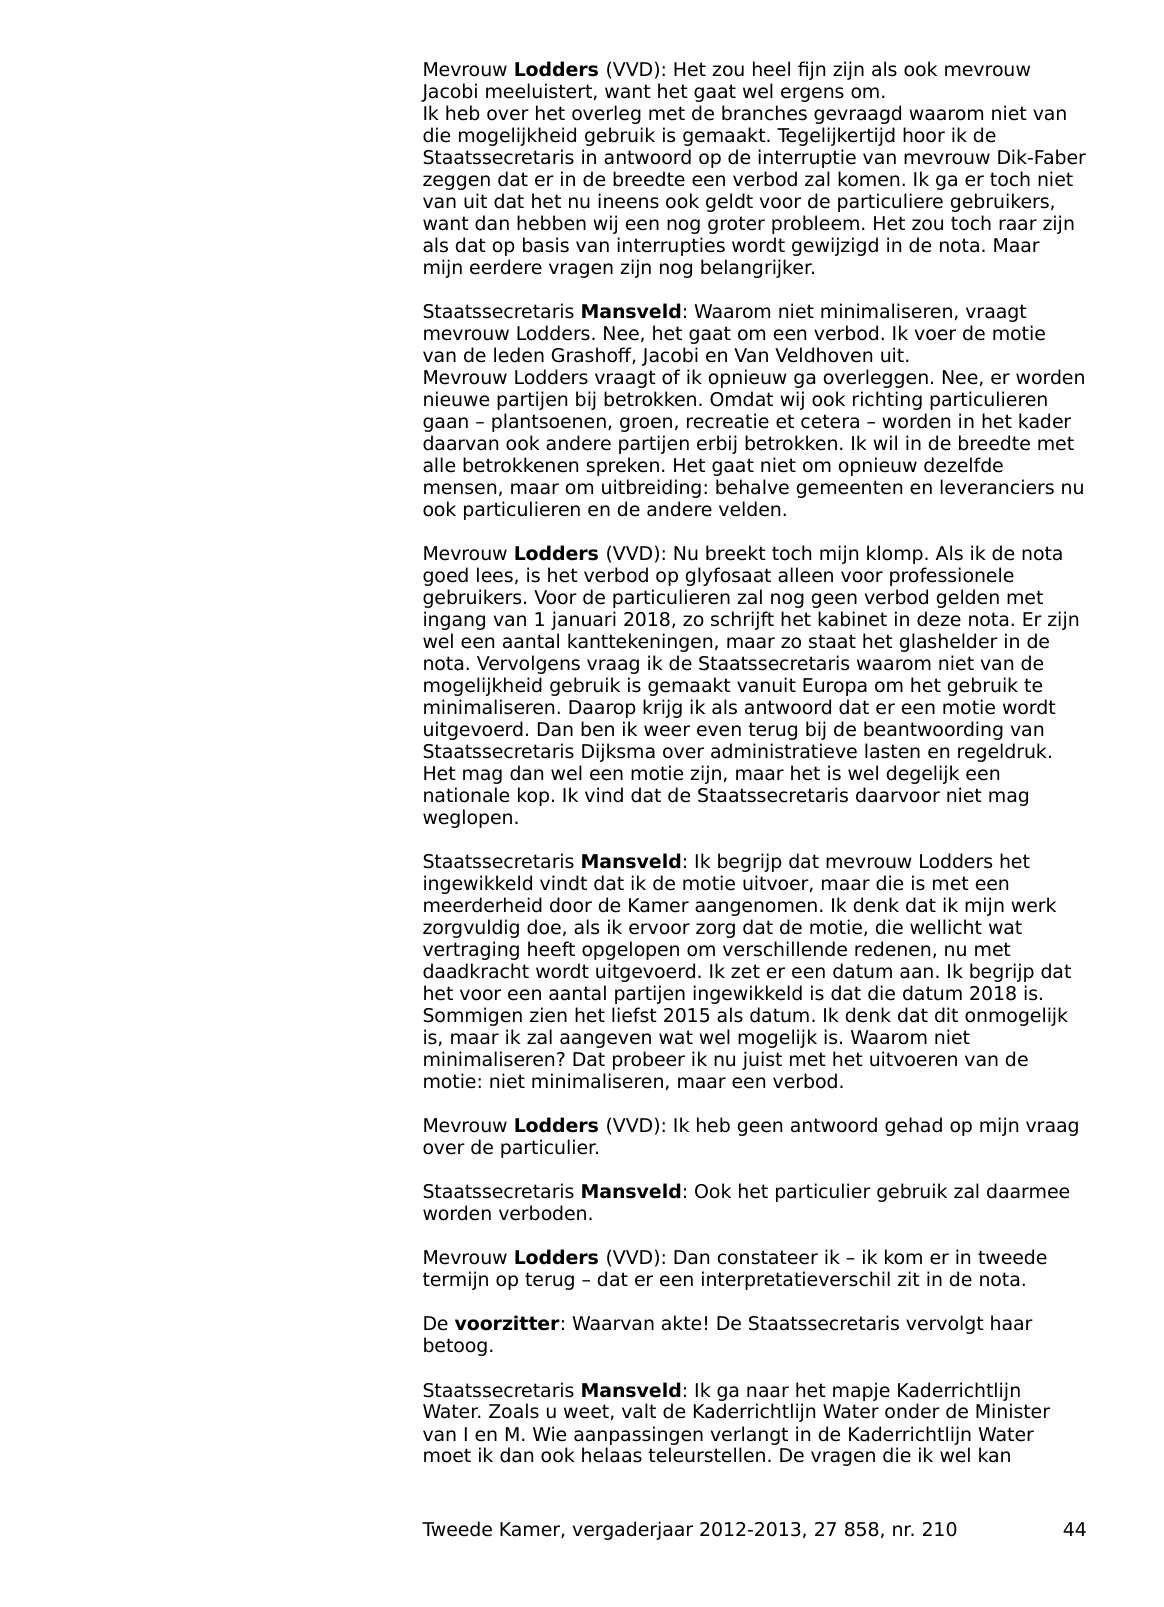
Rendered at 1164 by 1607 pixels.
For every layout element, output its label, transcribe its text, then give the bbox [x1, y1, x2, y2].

text Mevrouw Lodders (VVD): Dan constateer ik – ik kom er in tweede termijn op terug – dat er een interpretatieverschil zit in de nota. [422, 1247, 1087, 1291]
text Mevrouw Lodders (VVD): Het zou heel fijn zijn als ook mevrouw Jacobi meeluistert, want het gaat wel ergens om. [422, 59, 1087, 103]
text Mevrouw Lodders (VVD): Ik heb geen antwoord gehad op mijn vraag over de particulier. [422, 1115, 1087, 1159]
text Mevrouw Lodders vraagt of ik opnieuw ga overleggen. Nee, er worden nieuwe partijen bij betrokken. Omdat wij ook richting particulieren gaan – plantsoenen, groen, recreatie et cetera – worden in het kader daarvan ook andere partijen erbij betrokken. Ik wil in de breedte met alle betrokkenen spreken. Het gaat niet om opnieuw dezelfde mensen, maar om uitbreiding: behalve gemeenten en leveranciers nu ook particulieren en de andere velden. [422, 367, 1087, 521]
text De voorzitter: Waarvan akte! De Staatssecretaris vervolgt haar betoog. [422, 1313, 1087, 1357]
text Staatssecretaris Mansveld: Waarom niet minimaliseren, vraagt mevrouw Lodders. Nee, het gaat om een verbod. Ik voer de motie van de leden Grashoff, Jacobi en Van Veldhoven uit. [422, 301, 1087, 367]
text Ik heb over het overleg met de branches gevraagd waarom niet van die mogelijkheid gebruik is gemaakt. Tegelijkertijd hoor ik de Staatssecretaris in antwoord op de interruptie van mevrouw Dik-Faber zeggen dat er in de breedte een verbod zal komen. Ik ga er toch niet van uit dat het nu ineens ook geldt voor de particuliere gebruikers, want dan hebben wij een nog groter probleem. Het zou toch raar zijn als dat op basis van interrupties wordt gewijzigd in de nota. Maar mijn eerdere vragen zijn nog belangrijker. [422, 103, 1087, 279]
text Mevrouw Lodders (VVD): Nu breekt toch mijn klomp. Als ik de nota goed lees, is het verbod op glyfosaat alleen voor professionele gebruikers. Voor de particulieren zal nog geen verbod gelden met ingang van 1 januari 2018, zo schrijft het kabinet in deze nota. Er zijn wel een aantal kanttekeningen, maar zo staat het glashelder in de nota. Vervolgens vraag ik de Staatssecretaris waarom niet van de mogelijkheid gebruik is gemaakt vanuit Europa om het gebruik te minimaliseren. Daarop krijg ik als antwoord dat er een motie wordt uitgevoerd. Dan ben ik weer even terug bij de beantwoording van Staatssecretaris Dijksma over administratieve lasten en regeldruk. Het mag dan wel een motie zijn, maar het is wel degelijk een nationale kop. Ik vind dat de Staatssecretaris daarvoor niet mag weglopen. [422, 543, 1087, 829]
text Staatssecretaris Mansveld: Ook het particulier gebruik zal daarmee worden verboden. [422, 1181, 1087, 1225]
text Staatssecretaris Mansveld: Ik begrijp dat mevrouw Lodders het ingewikkeld vindt dat ik de motie uitvoer, maar die is met een meerderheid door de Kamer aangenomen. Ik denk dat ik mijn werk zorgvuldig doe, als ik ervoor zorg dat de motie, die wellicht wat vertraging heeft opgelopen om verschillende redenen, nu met daadkracht wordt uitgevoerd. Ik zet er een datum aan. Ik begrijp dat het voor een aantal partijen ingewikkeld is dat die datum 2018 is. Sommigen zien het liefst 2015 als datum. Ik denk dat dit onmogelijk is, maar ik zal aangeven wat wel mogelijk is. Waarom niet minimaliseren? Dat probeer ik nu juist met het uitvoeren van de motie: niet minimaliseren, maar een verbod. [422, 851, 1087, 1093]
text Staatssecretaris Mansveld: Ik ga naar het mapje Kaderrichtlijn Water. Zoals u weet, valt de Kaderrichtlijn Water onder de Minister van I en M. Wie aanpassingen verlangt in de Kaderrichtlijn Water moet ik dan ook helaas teleurstellen. De vragen die ik wel kan [422, 1379, 1087, 1467]
